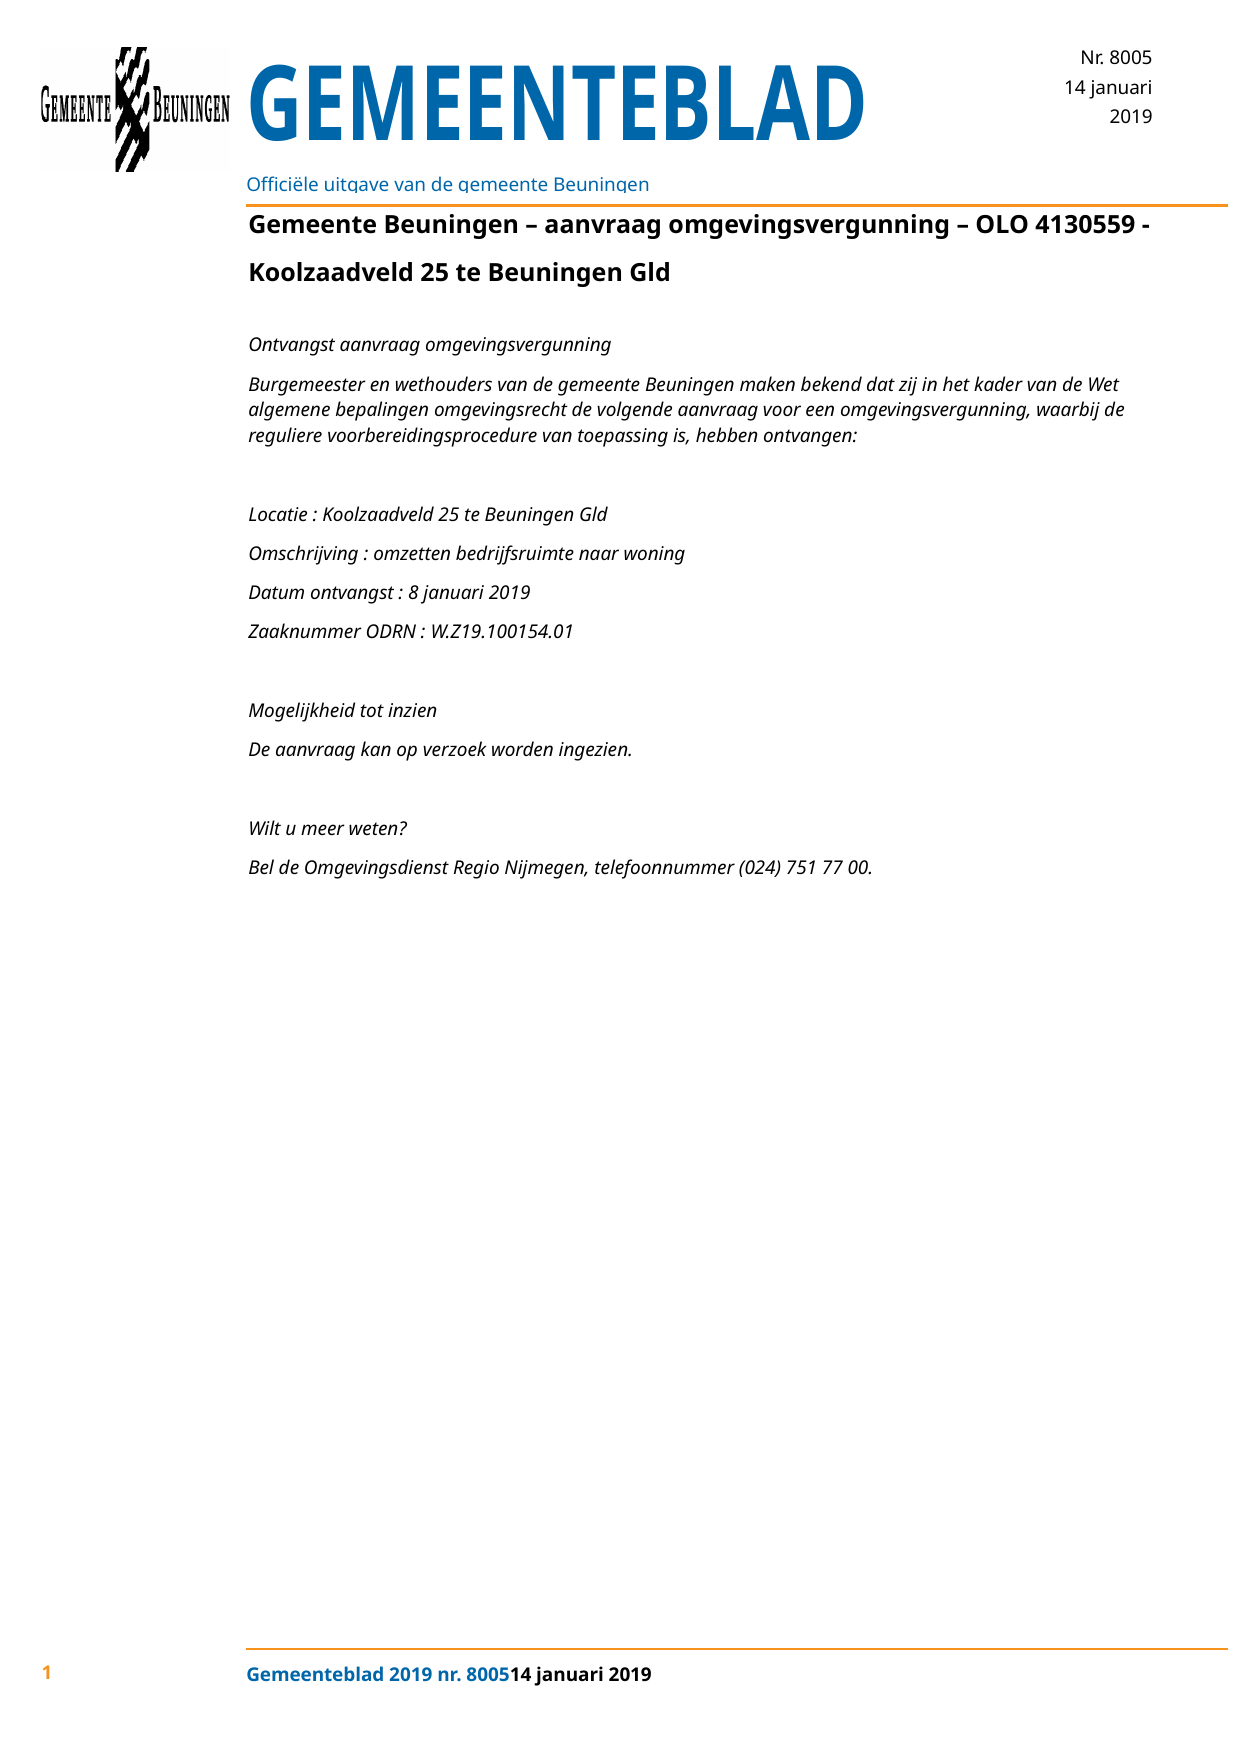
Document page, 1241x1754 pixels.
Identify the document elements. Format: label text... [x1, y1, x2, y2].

text Locatie : Koolzaadveld 25 te Beuningen Gld [248, 501, 1152, 526]
text De aanvraag kan op verzoek worden ingezien. [248, 736, 1152, 762]
text Zaaknummer ODRN : W.Z19.100154.01 [248, 618, 1152, 644]
text Mogelijkheid tot inzien [248, 697, 1152, 723]
text Omschrijving : omzetten bedrijfsruimte naar woning [248, 540, 1152, 566]
picture [41, 47, 231, 172]
text Ontvangst aanvraag omgevingsvergunning [248, 331, 1152, 357]
text Gemeente Beuningen – aanvraag omgevingsvergunning – OLO 4130559 - Koolzaadveld 25 te Beuningen Gld [248, 207, 1152, 288]
text Burgemeester en wethouders van de gemeente Beuningen maken bekend dat zij in het kader van de Wet algemene bepalingen omgevingsrecht de volgende aanvraag voor een omgevingsvergunning, waarbij de reguliere voorbereidingsprocedure van toepassing is, hebben ontvangen: [248, 371, 1152, 448]
text Datum ontvangst : 8 januari 2019 [248, 579, 1152, 605]
text Bel de Omgevingsdienst Regio Nijmegen, telefoonnummer (024) 751 77 00. [248, 854, 1152, 880]
text Wilt u meer weten? [248, 815, 1152, 841]
